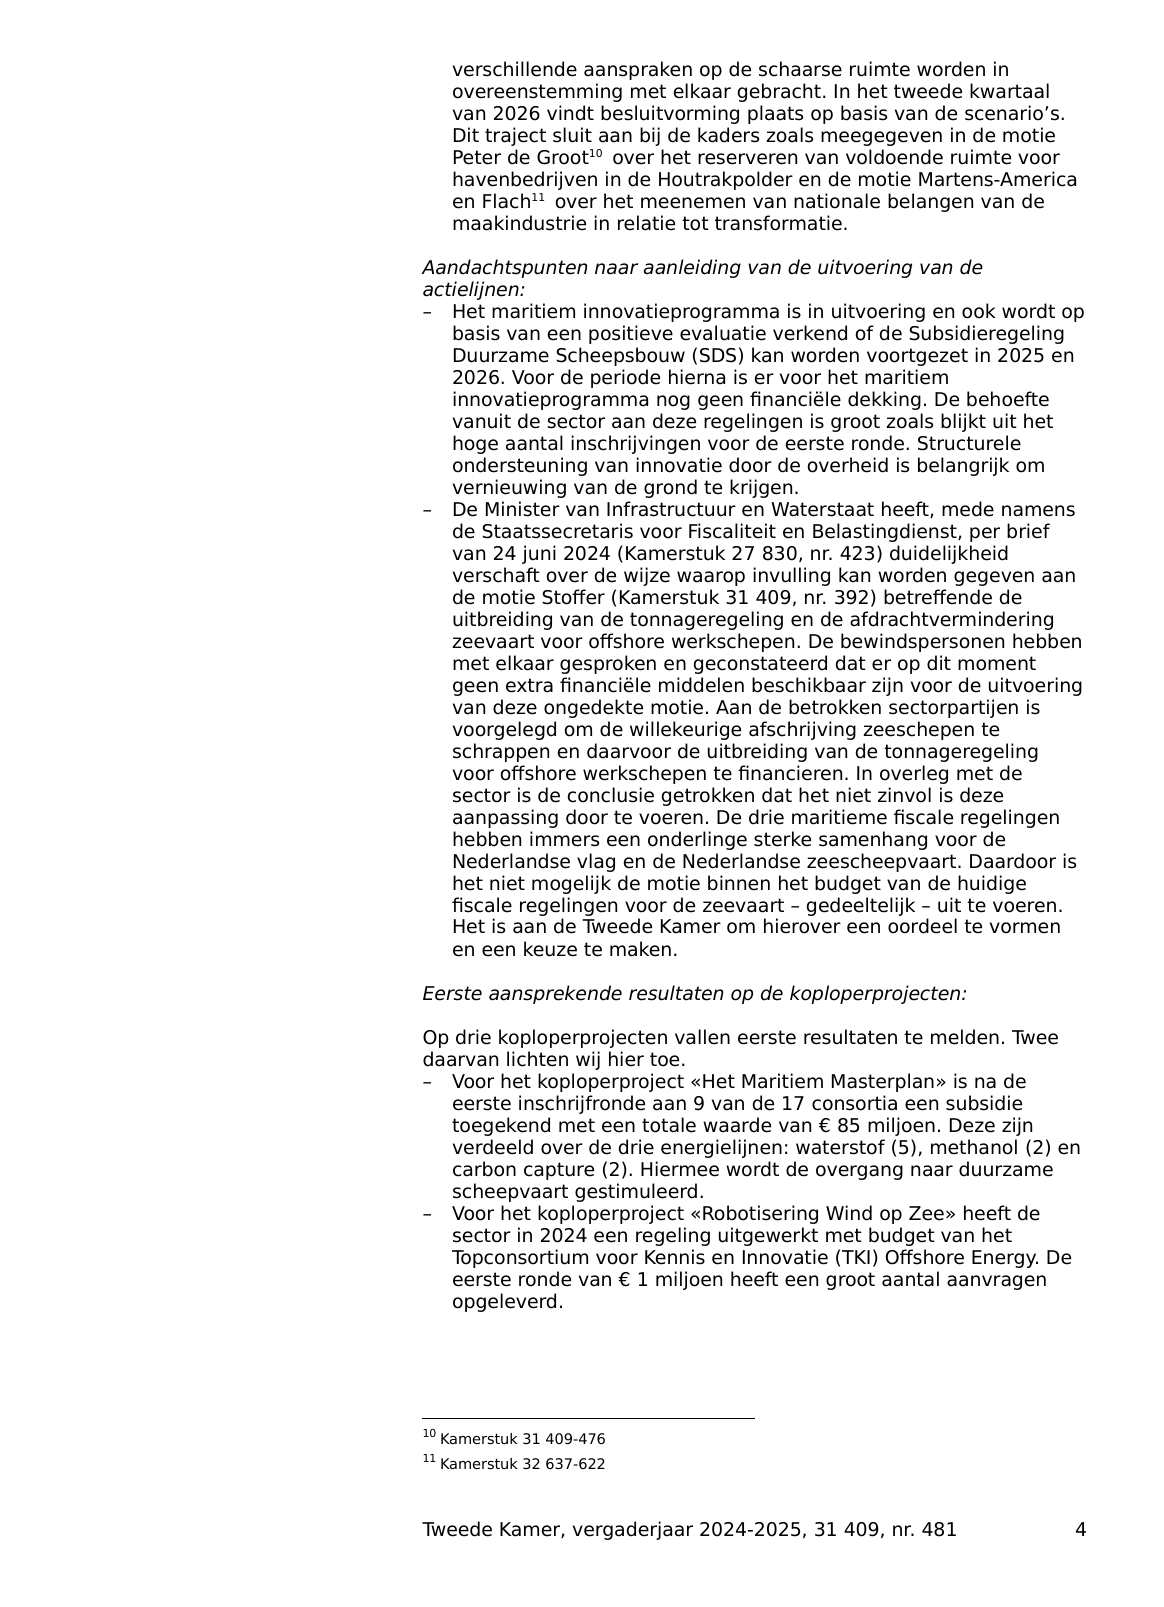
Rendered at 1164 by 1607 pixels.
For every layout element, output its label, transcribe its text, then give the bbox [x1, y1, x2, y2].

subtitle Aandachtspunten naar aanleiding van de uitvoering van de actielijnen: [422, 257, 1087, 301]
text – Voor het koploperproject «Het Maritiem Masterplan» is na de eerste inschrijfronde aan 9 van de 17 consortia een subsidie toegekend met een totale waarde van € 85 miljoen. Deze zijn verdeeld over de drie energielijnen: waterstof (5), methanol (2) en carbon capture (2). Hiermee wordt de overgang naar duurzame scheepvaart gestimuleerd. [422, 1071, 1087, 1203]
text Op drie koploperprojecten vallen eerste resultaten te melden. Twee daarvan lichten wij hier toe. [422, 1027, 1087, 1071]
text – Voor het koploperproject «Robotisering Wind op Zee» heeft de sector in 2024 een regeling uitgewerkt met budget van het Topconsortium voor Kennis en Innovatie (TKI) Offshore Energy. De eerste ronde van € 1 miljoen heeft een groot aantal aanvragen opgeleverd. [422, 1203, 1087, 1312]
text – De Minister van Infrastructuur en Waterstaat heeft, mede namens de Staatssecretaris voor Fiscaliteit en Belastingdienst, per brief van 24 juni 2024 (Kamerstuk 27 830, nr. 423) duidelijkheid verschaft over de wijze waarop invulling kan worden gegeven aan de motie Stoffer (Kamerstuk 31 409, nr. 392) betreffende de uitbreiding van de tonnageregeling en de afdrachtvermindering zeevaart voor offshore werkschepen. De bewindspersonen hebben met elkaar gesproken en geconstateerd dat er op dit moment geen extra financiële middelen beschikbaar zijn voor de uitvoering van deze ongedekte motie. Aan de betrokken sectorpartijen is voorgelegd om de willekeurige afschrijving zeeschepen te schrappen en daarvoor de uitbreiding van de tonnageregeling voor offshore werkschepen te financieren. In overleg met de sector is de conclusie getrokken dat het niet zinvol is deze aanpassing door te voeren. De drie maritieme fiscale regelingen hebben immers een onderlinge sterke samenhang voor de Nederlandse vlag en de Nederlandse zeescheepvaart. Daardoor is het niet mogelijk de motie binnen het budget van de huidige fiscale regelingen voor de zeevaart – gedeeltelijk – uit te voeren. Het is aan de Tweede Kamer om hierover een oordeel te vormen en een keuze te maken. [422, 499, 1087, 960]
text Kamerstuk 32 637-622 [422, 1452, 1087, 1474]
text verschillende aanspraken op de schaarse ruimte worden in overeenstemming met elkaar gebracht. In het tweede kwartaal van 2026 vindt besluitvorming plaats op basis van de scenario’s. Dit traject sluit aan bij de kaders zoals meegegeven in de motie Peter de Groot over het reserveren van voldoende ruimte voor havenbedrijven in de Houtrakpolder en de motie Martens-America en Flach over het meenemen van nationale belangen van de maakindustrie in relatie tot transformatie. [422, 59, 1087, 235]
subtitle Eerste aansprekende resultaten op de koploperprojecten: [422, 983, 1087, 1004]
text Kamerstuk 31 409-476 [422, 1427, 1087, 1449]
text – Het maritiem innovatieprogramma is in uitvoering en ook wordt op basis van een positieve evaluatie verkend of de Subsidieregeling Duurzame Scheepsbouw (SDS) kan worden voortgezet in 2025 en 2026. Voor de periode hierna is er voor het maritiem innovatieprogramma nog geen financiële dekking. De behoefte vanuit de sector aan deze regelingen is groot zoals blijkt uit het hoge aantal inschrijvingen voor de eerste ronde. Structurele ondersteuning van innovatie door de overheid is belangrijk om vernieuwing van de grond te krijgen. [422, 301, 1087, 499]
